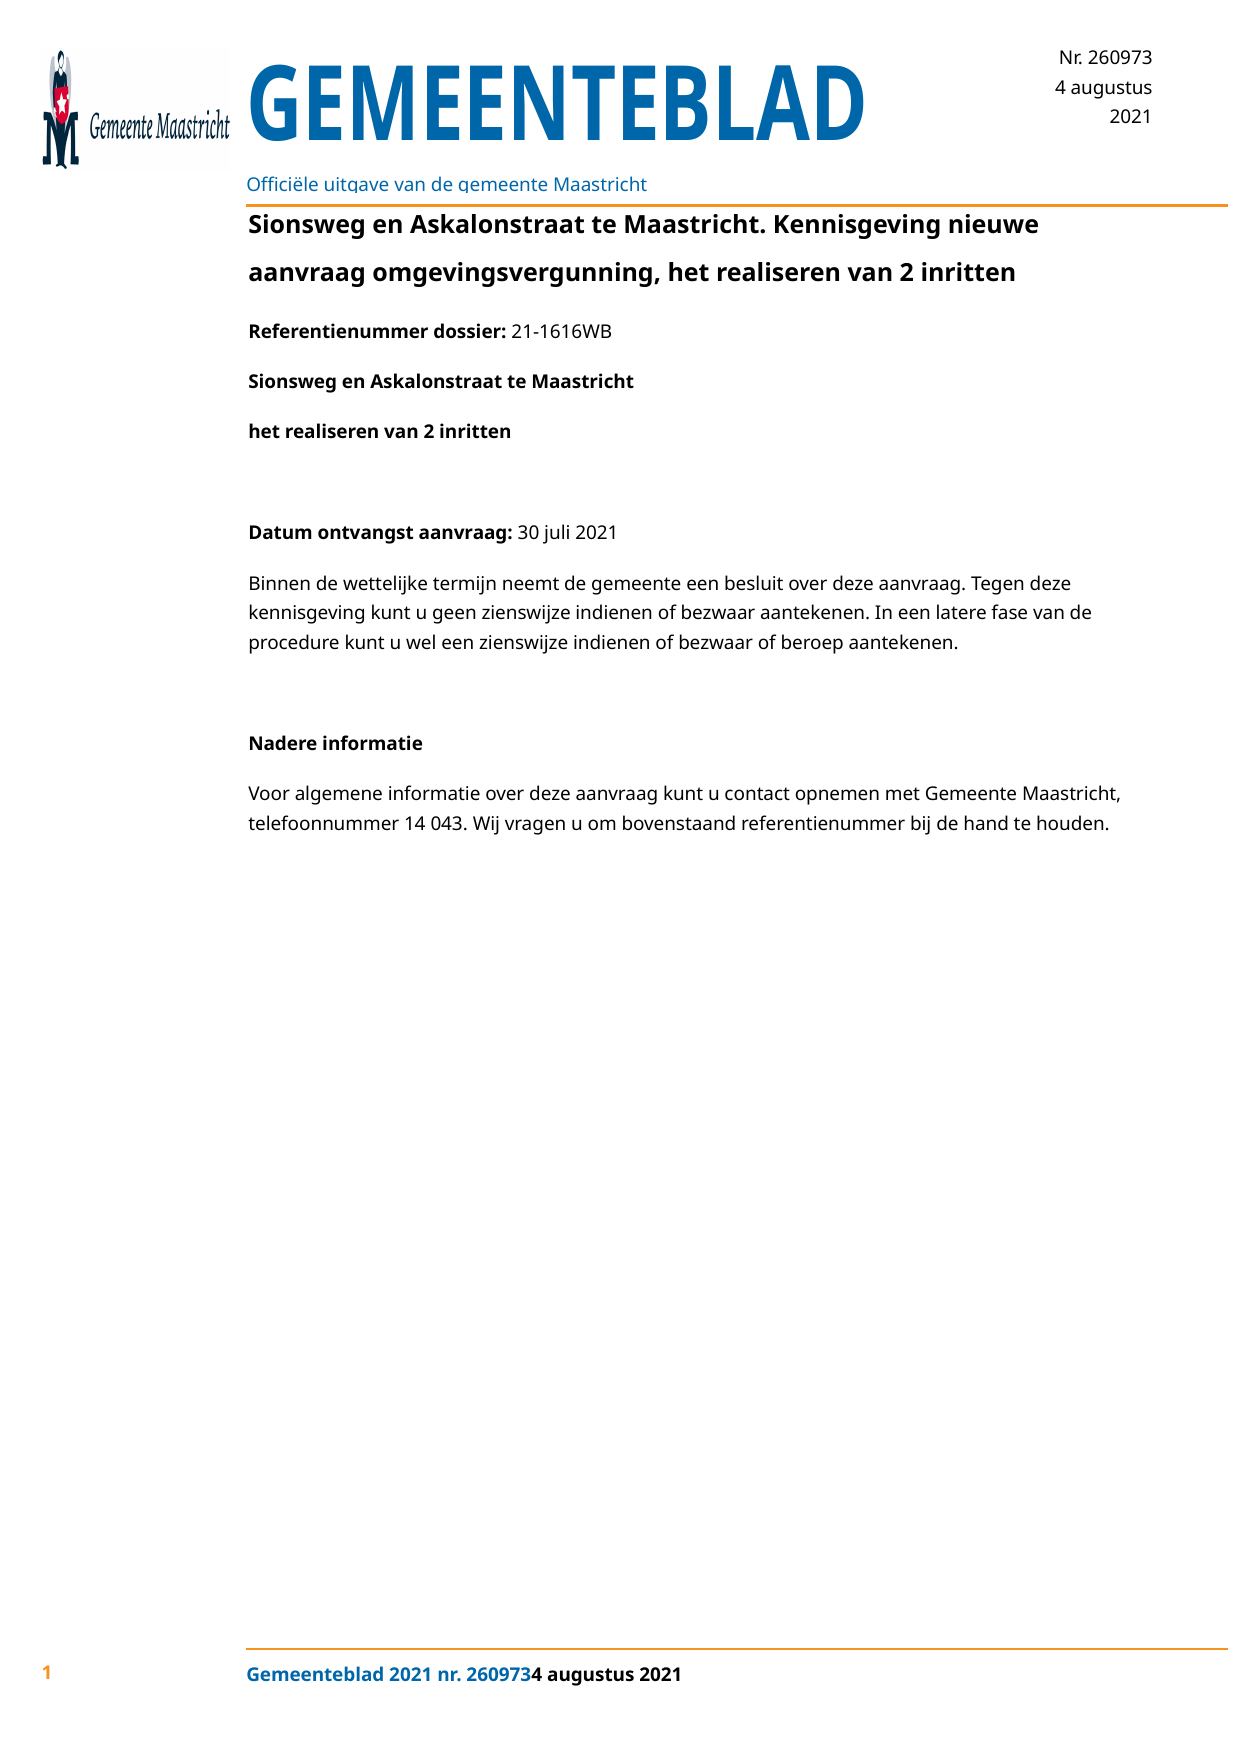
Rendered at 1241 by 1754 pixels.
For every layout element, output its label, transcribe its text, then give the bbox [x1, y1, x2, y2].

text Referentienummer dossier: 21-1616WB [248, 318, 1152, 344]
text Nadere informatie [248, 730, 1152, 756]
text Binnen de wettelijke termijn neemt de gemeente een besluit over deze aanvraag. Tegen deze kennisgeving kunt u geen zienswijze indienen of bezwaar aantekenen. In een latere fase van de procedure kunt u wel een zienswijze indienen of bezwaar of beroep aantekenen. [248, 570, 1152, 655]
picture [41, 47, 231, 172]
text Voor algemene informatie over deze aanvraag kunt u contact opnemen met Gemeente Maastricht, telefoonnummer 14 043. Wij vragen u om bovenstaand referentienummer bij de hand te houden. [248, 780, 1152, 836]
text Sionsweg en Askalonstraat te Maastricht. Kennisgeving nieuwe aanvraag omgevingsvergunning, het realiseren van 2 inritten [248, 207, 1152, 288]
text Datum ontvangst aanvraag: 30 juli 2021 [248, 519, 1152, 545]
text Sionsweg en Askalonstraat te Maastricht [248, 368, 1152, 394]
text het realiseren van 2 inritten [248, 419, 1152, 444]
